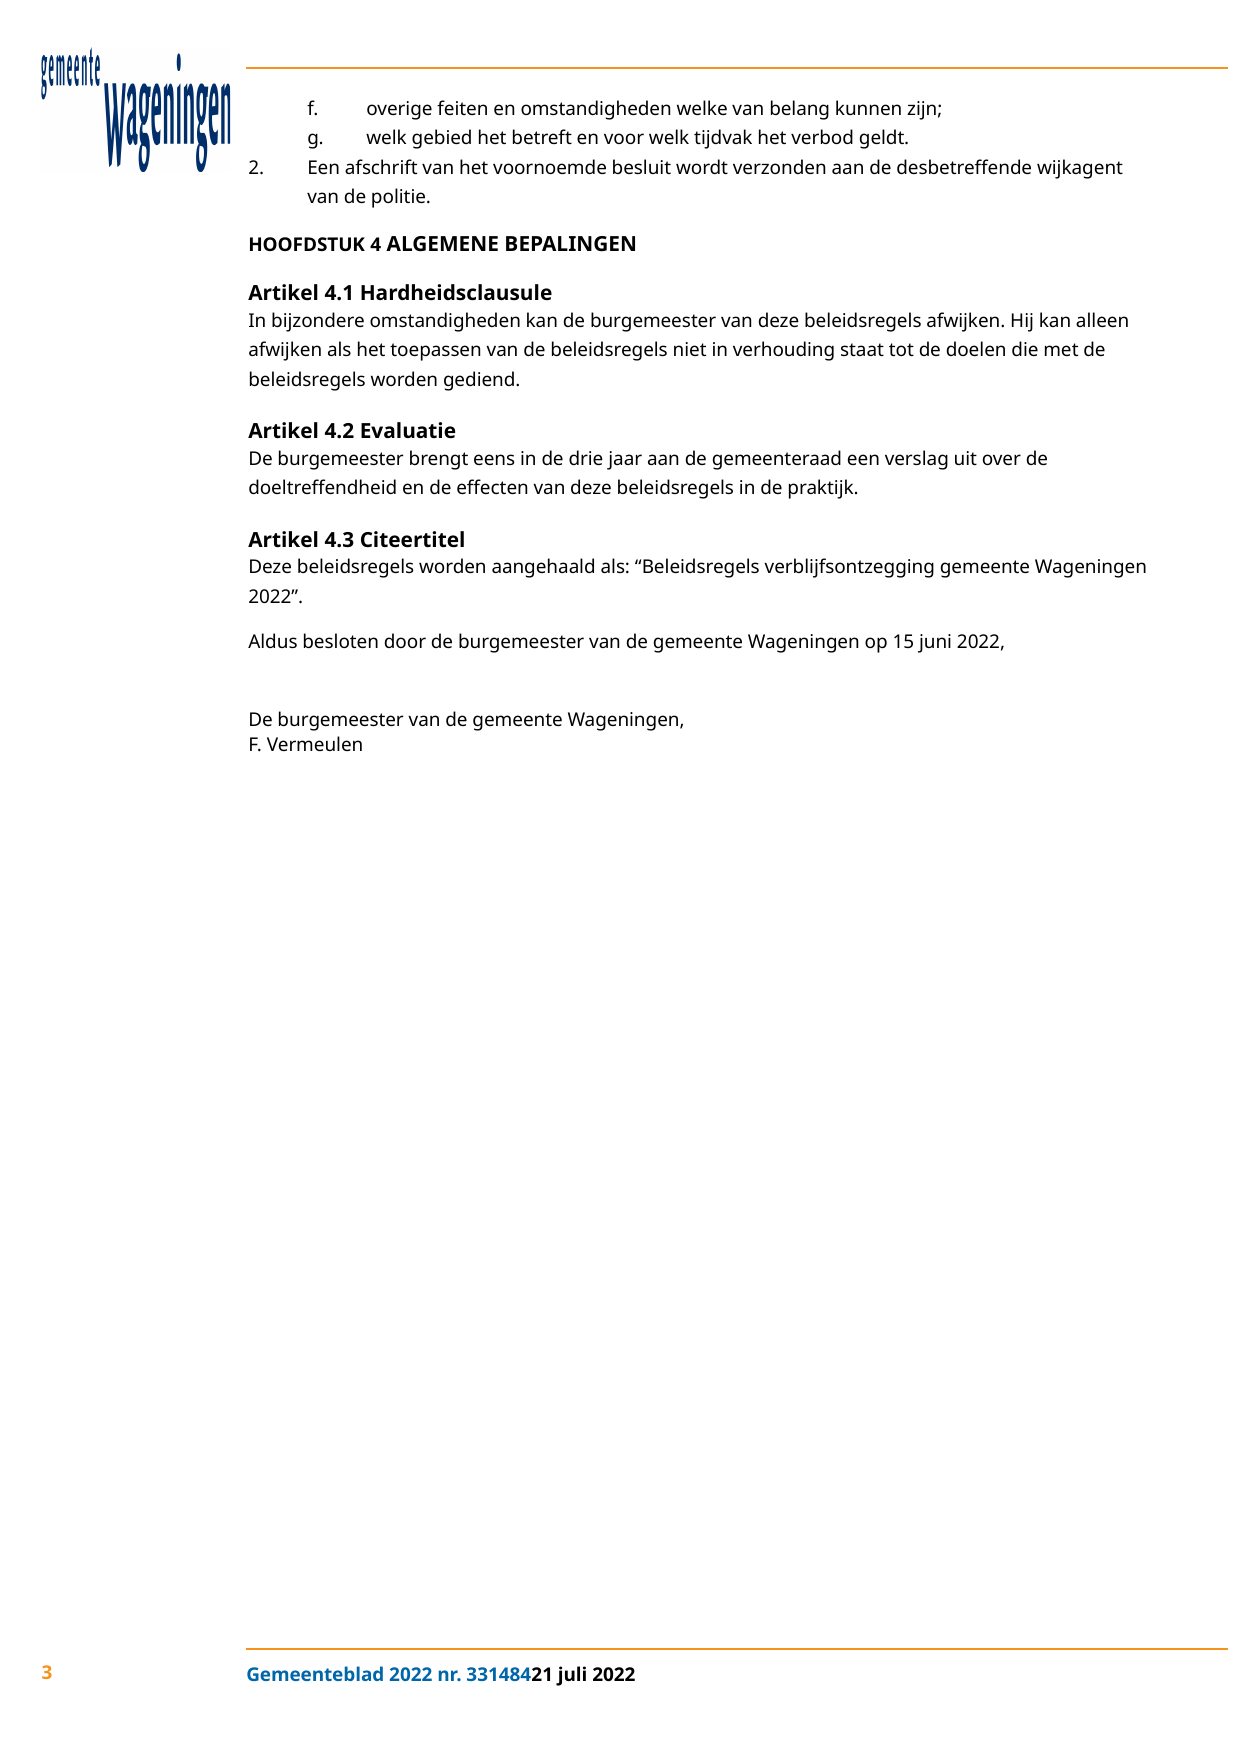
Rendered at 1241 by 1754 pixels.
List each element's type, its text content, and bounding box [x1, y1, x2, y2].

text F. Vermeulen [248, 731, 1152, 757]
text Artikel 4.2 Evaluatie [248, 416, 1152, 445]
list Een afschrift van het voornoemde besluit wordt verzonden aan de desbetreffende wijkagent van de politie. [248, 154, 1152, 209]
picture [41, 47, 231, 172]
text Aldus besloten door de burgemeester van de gemeente Wageningen op 15 juni 2022, [248, 628, 1152, 654]
list overige feiten en omstandigheden welke van belang kunnen zijn; [307, 95, 1152, 121]
text In bijzondere omstandigheden kan de burgemeester van deze beleidsregels afwijken. Hij kan alleen afwijken als het toepassen van de beleidsregels niet in verhouding staat tot de doelen die met de beleidsregels worden gediend. [248, 307, 1152, 392]
text HOOFDSTUK 4 ALGEMENE BEPALINGEN [248, 229, 1152, 258]
text De burgemeester brengt eens in de drie jaar aan de gemeenteraad een verslag uit over de doeltreffendheid en de effecten van deze beleidsregels in de praktijk. [248, 445, 1152, 500]
text Deze beleidsregels worden aangehaald als: “Beleidsregels verblijfsontzegging gemeente Wageningen 2022”. [248, 553, 1152, 609]
list welk gebied het betreft en voor welk tijdvak het verbod geldt. [307, 124, 1152, 150]
text De burgemeester van de gemeente Wageningen, [248, 706, 1152, 731]
text Artikel 4.3 Citeertitel [248, 525, 1152, 553]
text Artikel 4.1 Hardheidsclausule [248, 278, 1152, 307]
